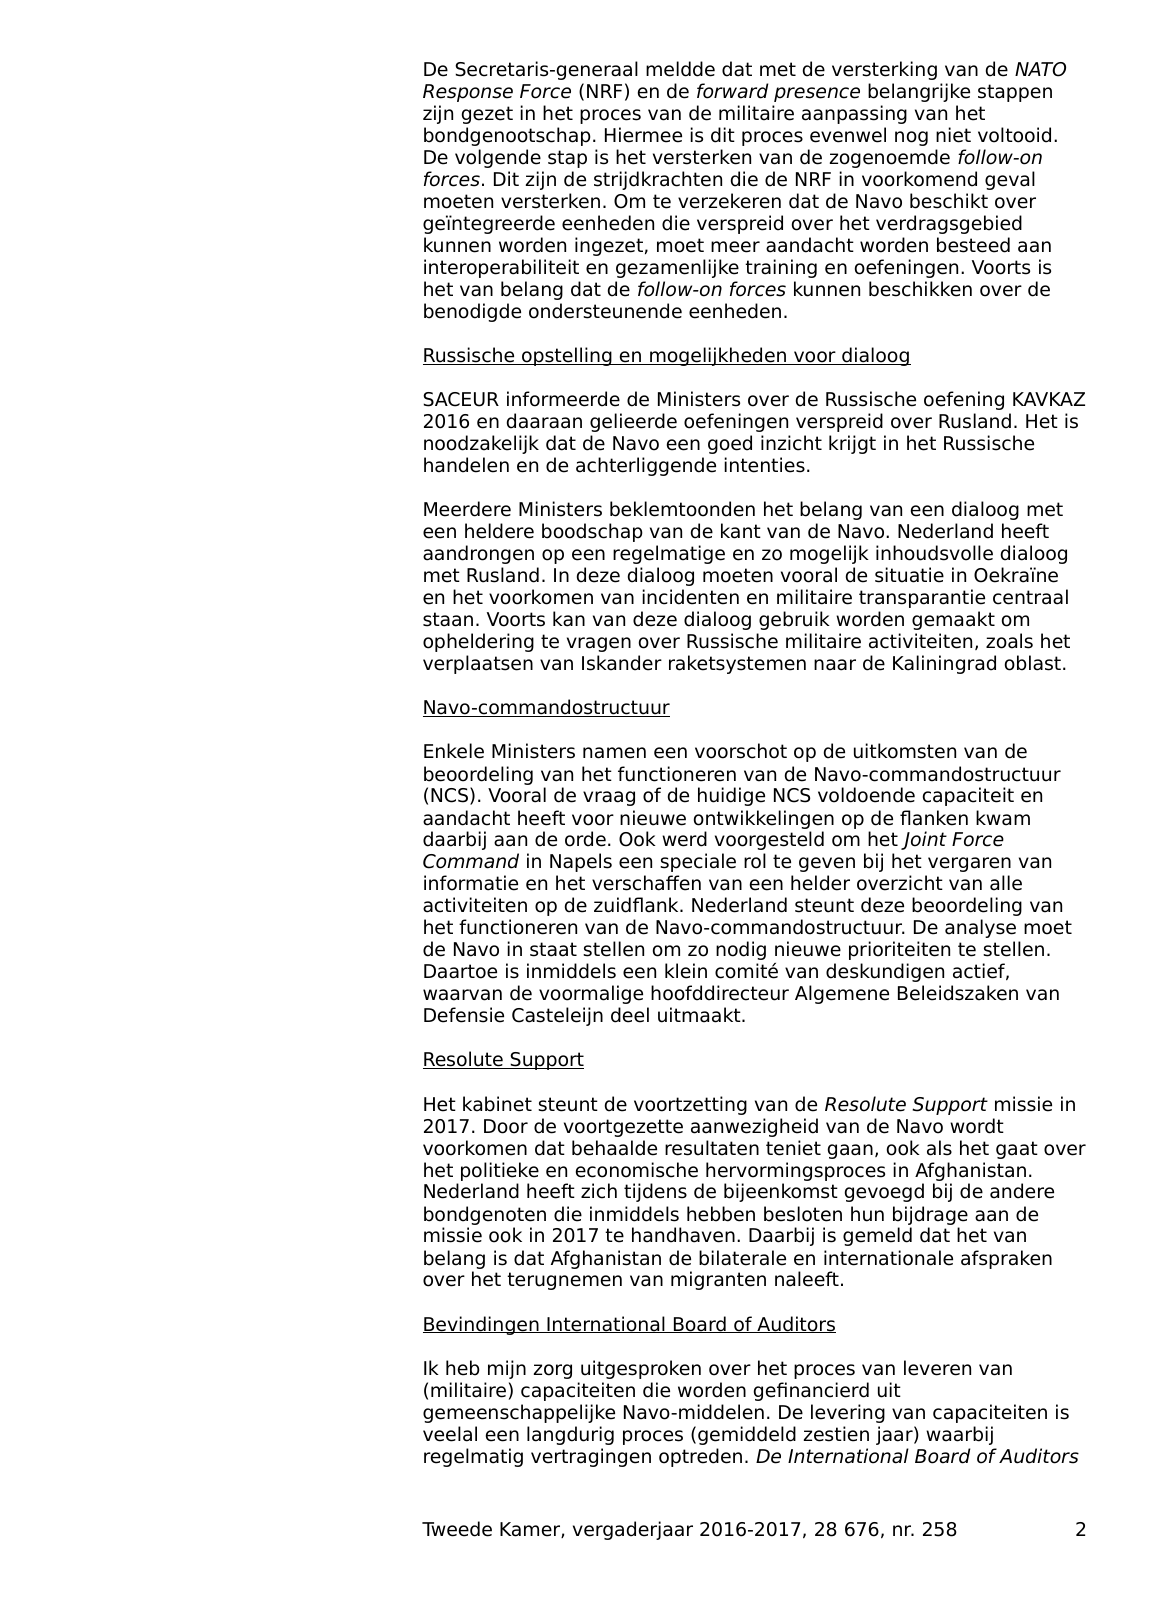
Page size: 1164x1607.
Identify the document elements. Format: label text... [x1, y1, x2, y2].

text Het kabinet steunt de voortzetting van de Resolute Support missie in 2017. Door de voortgezette aanwezigheid van de Navo wordt voorkomen dat behaalde resultaten teniet gaan, ook als het gaat over het politieke en economische hervormingsproces in Afghanistan. Nederland heeft zich tijdens de bijeenkomst gevoegd bij de andere bondgenoten die inmiddels hebben besloten hun bijdrage aan de missie ook in 2017 te handhaven. Daarbij is gemeld dat het van belang is dat Afghanistan de bilaterale en internationale afspraken over het terugnemen van migranten naleeft. [422, 1093, 1087, 1291]
text De Secretaris-generaal meldde dat met de versterking van de NATO Response Force (NRF) en de forward presence belangrijke stappen zijn gezet in het proces van de militaire aanpassing van het bondgenootschap. Hiermee is dit proces evenwel nog niet voltooid. De volgende stap is het versterken van de zogenoemde follow-on forces. Dit zijn de strijdkrachten die de NRF in voorkomend geval moeten versterken. Om te verzekeren dat de Navo beschikt over geïntegreerde eenheden die verspreid over het verdragsgebied kunnen worden ingezet, moet meer aandacht worden besteed aan interoperabiliteit en gezamenlijke training en oefeningen. Voorts is het van belang dat de follow-on forces kunnen beschikken over de benodigde ondersteunende eenheden. [422, 59, 1087, 323]
text Enkele Ministers namen een voorschot op de uitkomsten van de beoordeling van het functioneren van de Navo-commandostructuur (NCS). Vooral de vraag of de huidige NCS voldoende capaciteit en aandacht heeft voor nieuwe ontwikkelingen op de flanken kwam daarbij aan de orde. Ook werd voorgesteld om het Joint Force Command in Napels een speciale rol te geven bij het vergaren van informatie en het verschaffen van een helder overzicht van alle activiteiten op de zuidflank. Nederland steunt deze beoordeling van het functioneren van de Navo-commandostructuur. De analyse moet de Navo in staat stellen om zo nodig nieuwe prioriteiten te stellen. Daartoe is inmiddels een klein comité van deskundigen actief, waarvan de voormalige hoofddirecteur Algemene Beleidszaken van Defensie Casteleijn deel uitmaakt. [422, 741, 1087, 1027]
subtitle Bevindingen International Board of Auditors [422, 1313, 1087, 1336]
subtitle Resolute Support [422, 1049, 1087, 1071]
subtitle Russische opstelling en mogelijkheden voor dialoog [422, 345, 1087, 367]
text Meerdere Ministers beklemtoonden het belang van een dialoog met een heldere boodschap van de kant van de Navo. Nederland heeft aandrongen op een regelmatige en zo mogelijk inhoudsvolle dialoog met Rusland. In deze dialoog moeten vooral de situatie in Oekraïne en het voorkomen van incidenten en militaire transparantie centraal staan. Voorts kan van deze dialoog gebruik worden gemaakt om opheldering te vragen over Russische militaire activiteiten, zoals het verplaatsen van Iskander raketsystemen naar de Kaliningrad oblast. [422, 499, 1087, 675]
text Ik heb mijn zorg uitgesproken over het proces van leveren van (militaire) capaciteiten die worden gefinancierd uit gemeenschappelijke Navo-middelen. De levering van capaciteiten is veelal een langdurig proces (gemiddeld zestien jaar) waarbij regelmatig vertragingen optreden. De International Board of Auditors [422, 1358, 1087, 1468]
subtitle Navo-commandostructuur [422, 697, 1087, 719]
text SACEUR informeerde de Ministers over de Russische oefening KAVKAZ 2016 en daaraan gelieerde oefeningen verspreid over Rusland. Het is noodzakelijk dat de Navo een goed inzicht krijgt in het Russische handelen en de achterliggende intenties. [422, 389, 1087, 477]
